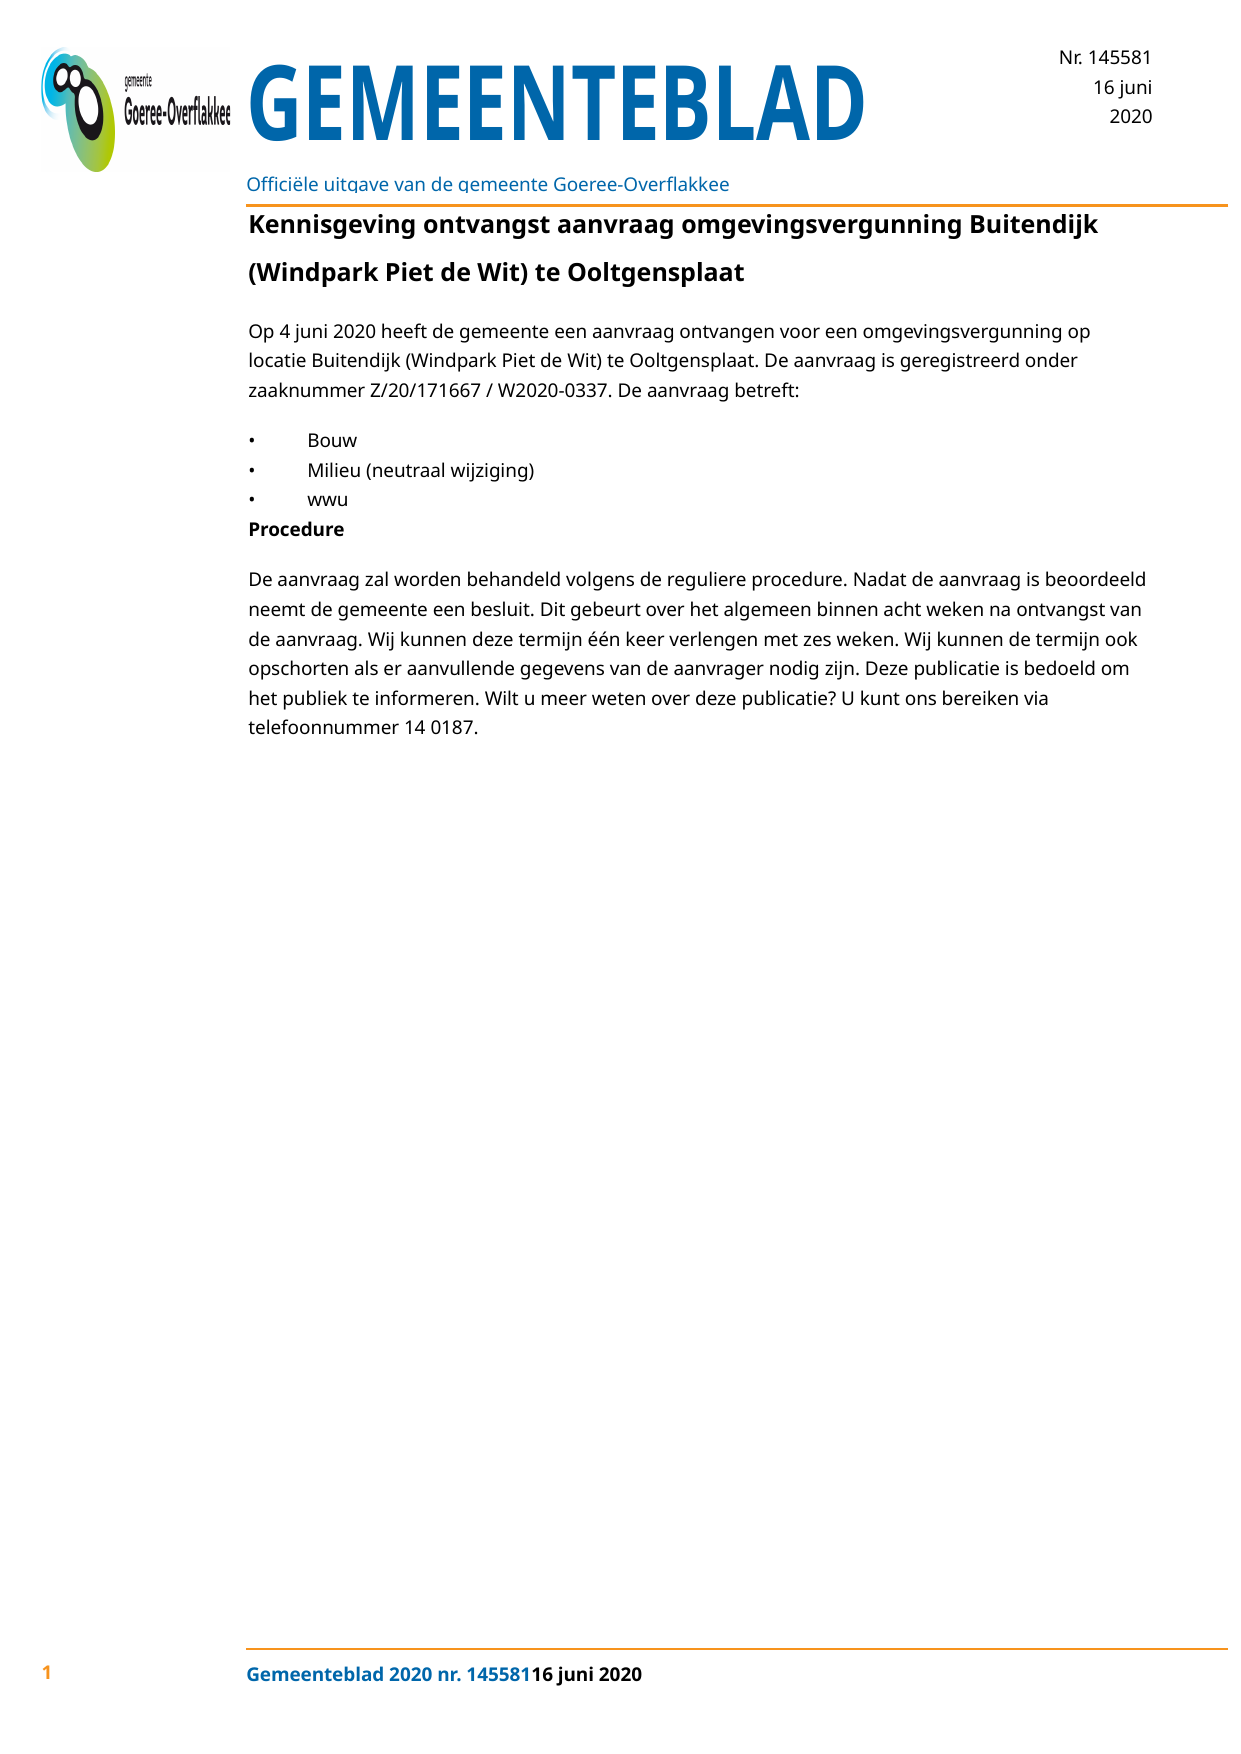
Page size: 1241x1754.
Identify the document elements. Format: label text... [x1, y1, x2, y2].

picture [41, 47, 231, 172]
list Milieu (neutraal wijziging) [248, 457, 1152, 483]
list Bouw [248, 427, 1152, 453]
text Kennisgeving ontvangst aanvraag omgevingsvergunning Buitendijk (Windpark Piet de Wit) te Ooltgensplaat [248, 207, 1152, 288]
text De aanvraag zal worden behandeld volgens de reguliere procedure. Nadat de aanvraag is beoordeeld neemt de gemeente een besluit. Dit gebeurt over het algemeen binnen acht weken na ontvangst van de aanvraag. Wij kunnen deze termijn één keer verlengen met zes weken. Wij kunnen de termijn ook opschorten als er aanvullende gegevens van de aanvrager nodig zijn. Deze publicatie is bedoeld om het publiek te informeren. Wilt u meer weten over deze publicatie? U kunt ons bereiken via telefoonnummer 14 0187. [248, 567, 1152, 740]
list wwu [248, 487, 1152, 512]
text Op 4 juni 2020 heeft de gemeente een aanvraag ontvangen voor een omgevingsvergunning op locatie Buitendijk (Windpark Piet de Wit) te Ooltgensplaat. De aanvraag is geregistreerd onder zaaknummer Z/20/171667 / W2020-0337. De aanvraag betreft: [248, 318, 1152, 403]
text Procedure [248, 516, 1152, 542]
